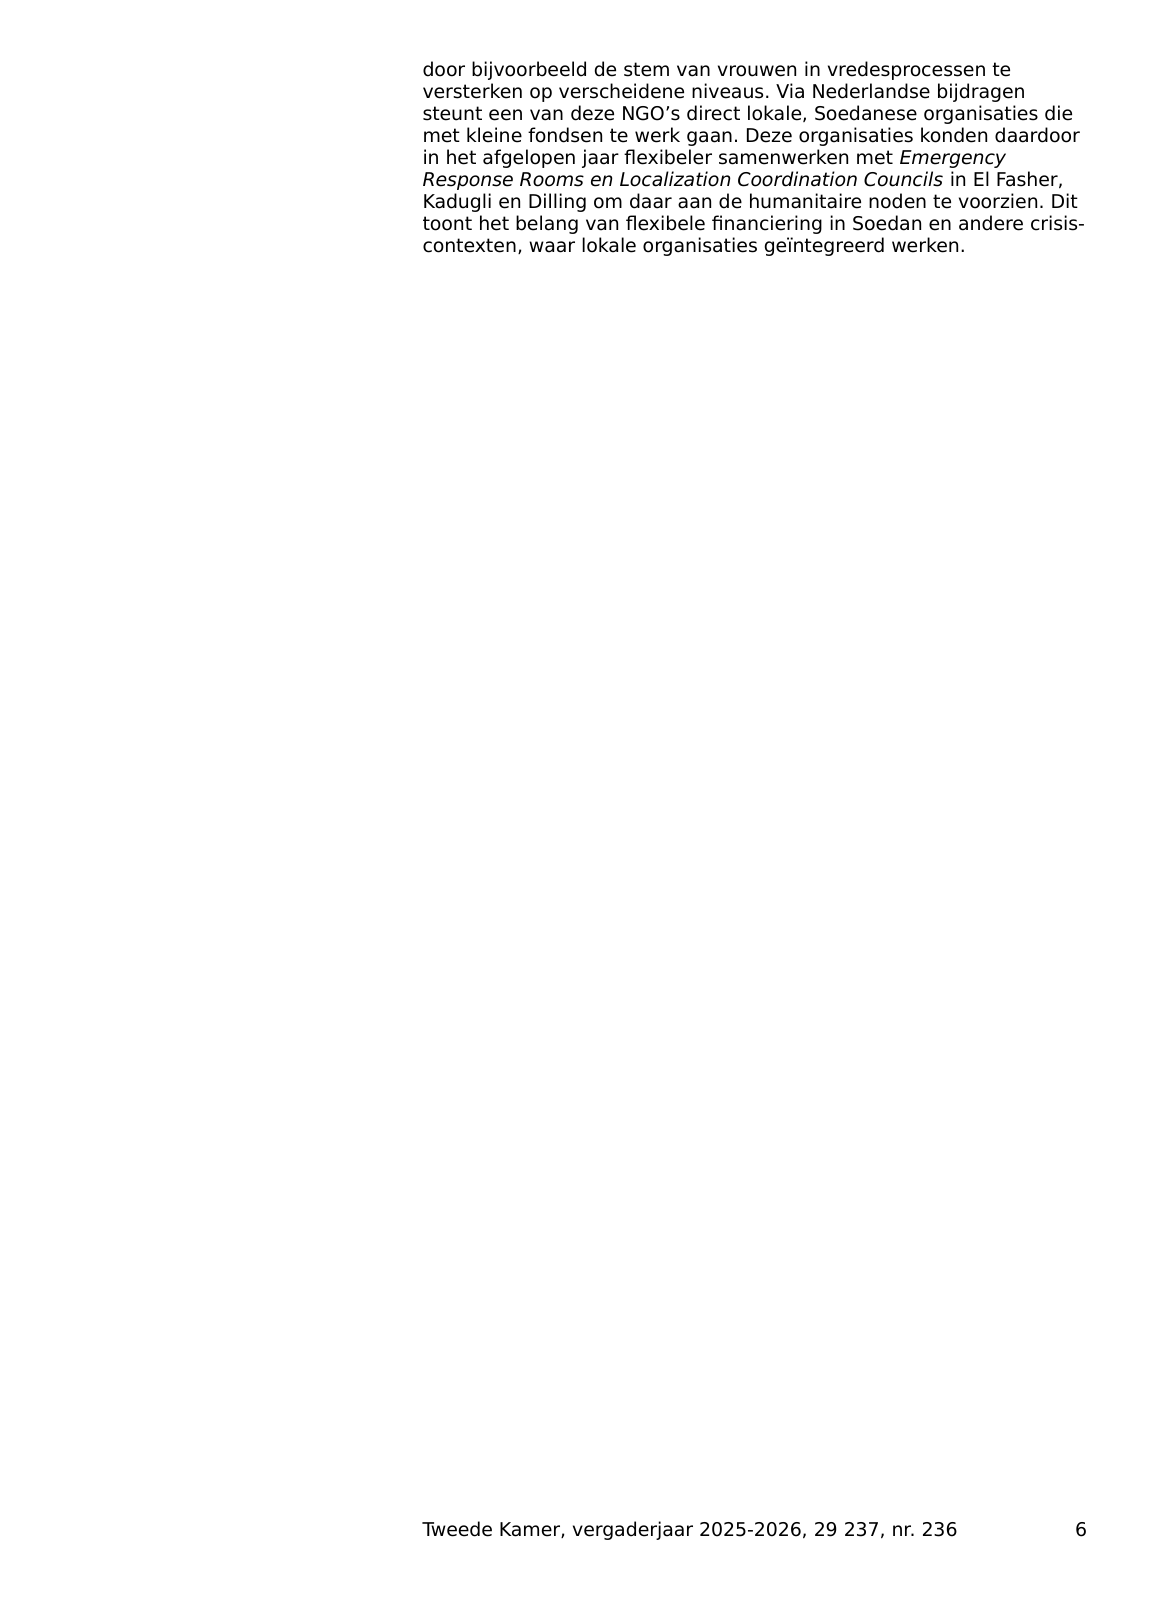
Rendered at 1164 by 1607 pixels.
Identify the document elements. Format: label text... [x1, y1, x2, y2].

text door bijvoorbeeld de stem van vrouwen in vredesprocessen te versterken op verscheidene niveaus. Via Nederlandse bijdragen steunt een van deze NGO’s direct lokale, Soedanese organisaties die met kleine fondsen te werk gaan. Deze organisaties konden daardoor in het afgelopen jaar flexibeler samenwerken met Emergency Response Rooms en Localization Coordination Councils in El Fasher, Kadugli en Dilling om daar aan de humanitaire noden te voorzien. Dit toont het belang van flexibele financiering in Soedan en andere crisis-contexten, waar lokale organisaties geïntegreerd werken. [422, 59, 1087, 257]
